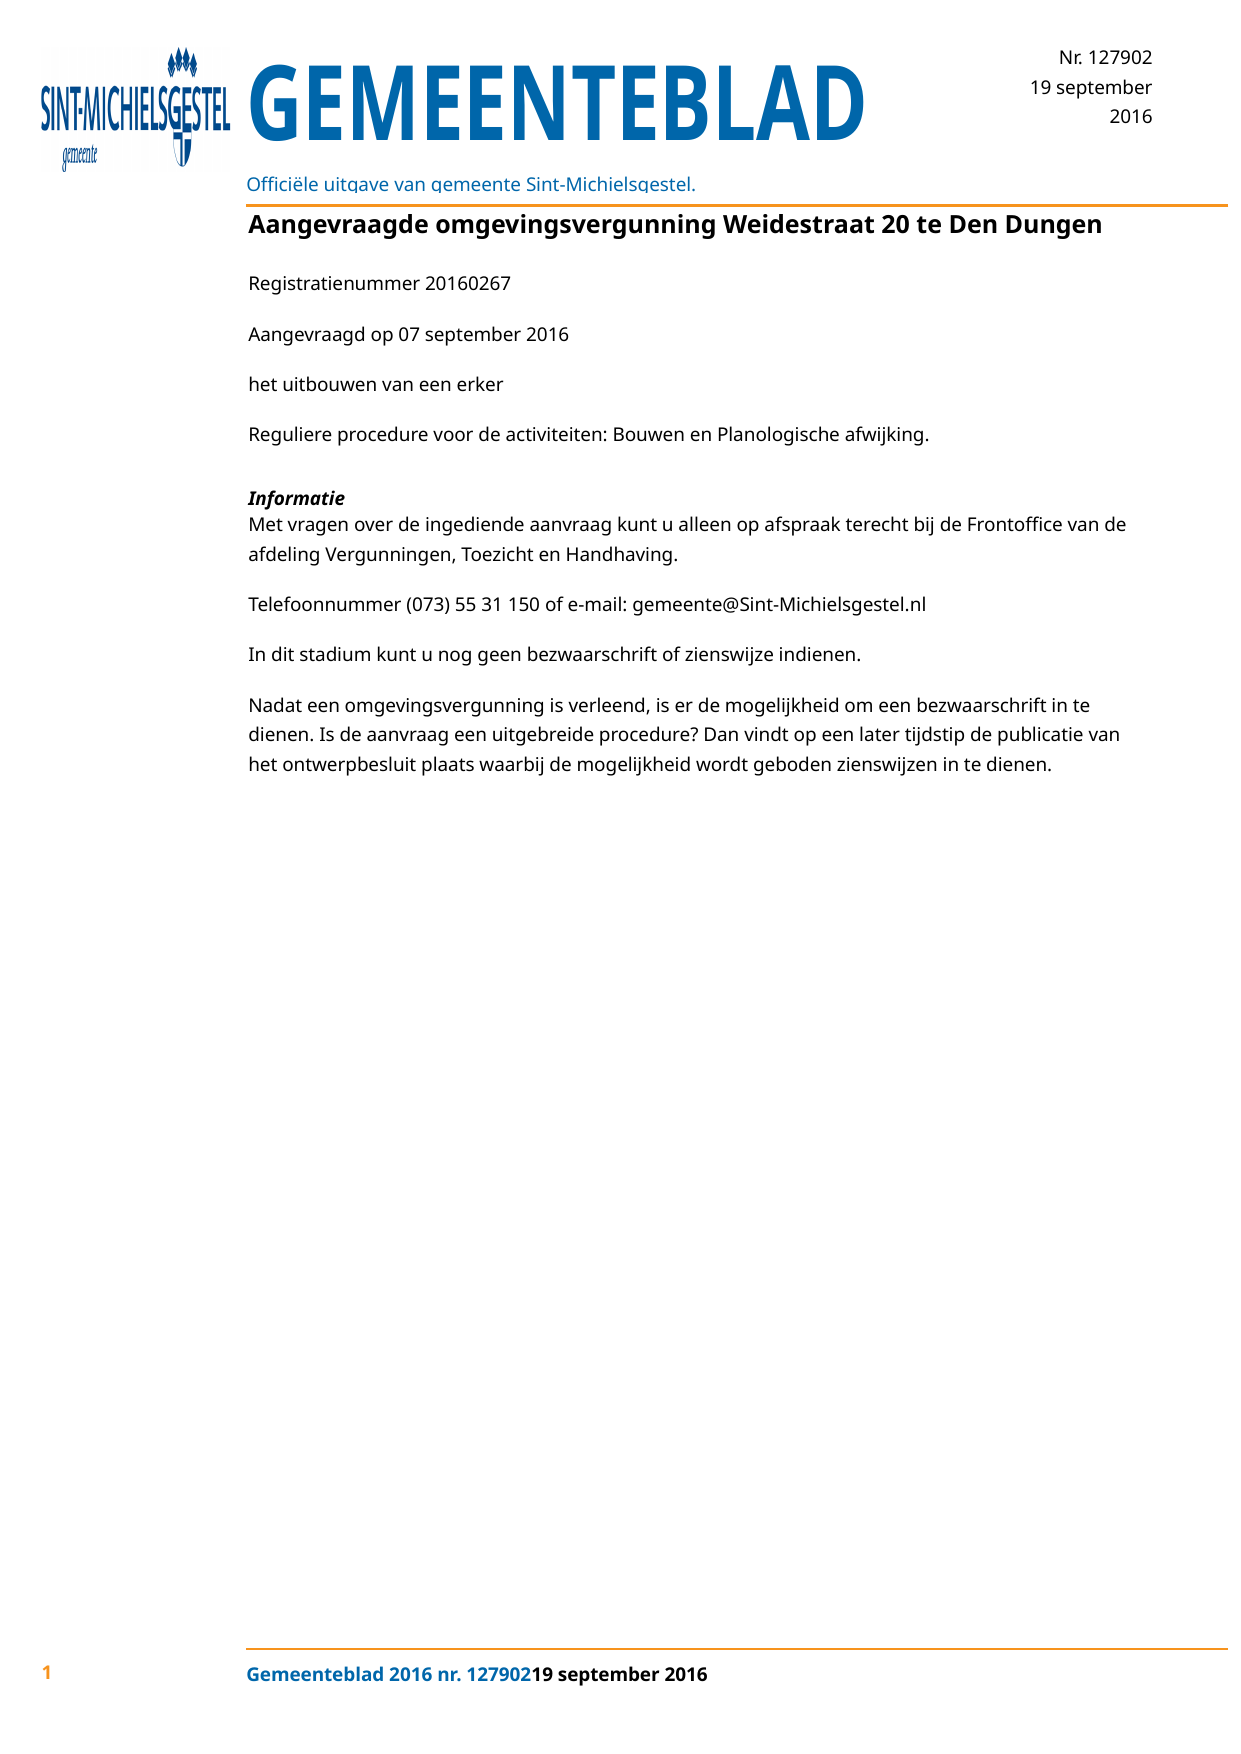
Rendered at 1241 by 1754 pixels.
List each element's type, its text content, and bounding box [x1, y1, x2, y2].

text het uitbouwen van een erker [248, 371, 1152, 397]
text Informatie [248, 486, 1152, 511]
text Met vragen over de ingediende aanvraag kunt u alleen op afspraak terecht bij de Frontoffice van de afdeling Vergunningen, Toezicht en Handhaving. [248, 511, 1152, 567]
text Aangevraagd op 07 september 2016 [248, 321, 1152, 346]
text Telefoonnummer (073) 55 31 150 of e-mail: gemeente@Sint-Michielsgestel.nl [248, 591, 1152, 617]
text Reguliere procedure voor de activiteiten: Bouwen en Planologische afwijking. [248, 422, 1152, 447]
picture [41, 47, 231, 172]
text Nadat een omgevingsvergunning is verleend, is er de mogelijkheid om een bezwaarschrift in te dienen. Is de aanvraag een uitgebreide procedure? Dan vindt op een later tijdstip de publicatie van het ontwerpbesluit plaats waarbij de mogelijkheid wordt geboden zienswijzen in te dienen. [248, 692, 1152, 777]
text Aangevraagde omgevingsvergunning Weidestraat 20 te Den Dungen [248, 207, 1152, 241]
text Registratienummer 20160267 [248, 270, 1152, 296]
text In dit stadium kunt u nog geen bezwaarschrift of zienswijze indienen. [248, 642, 1152, 667]
